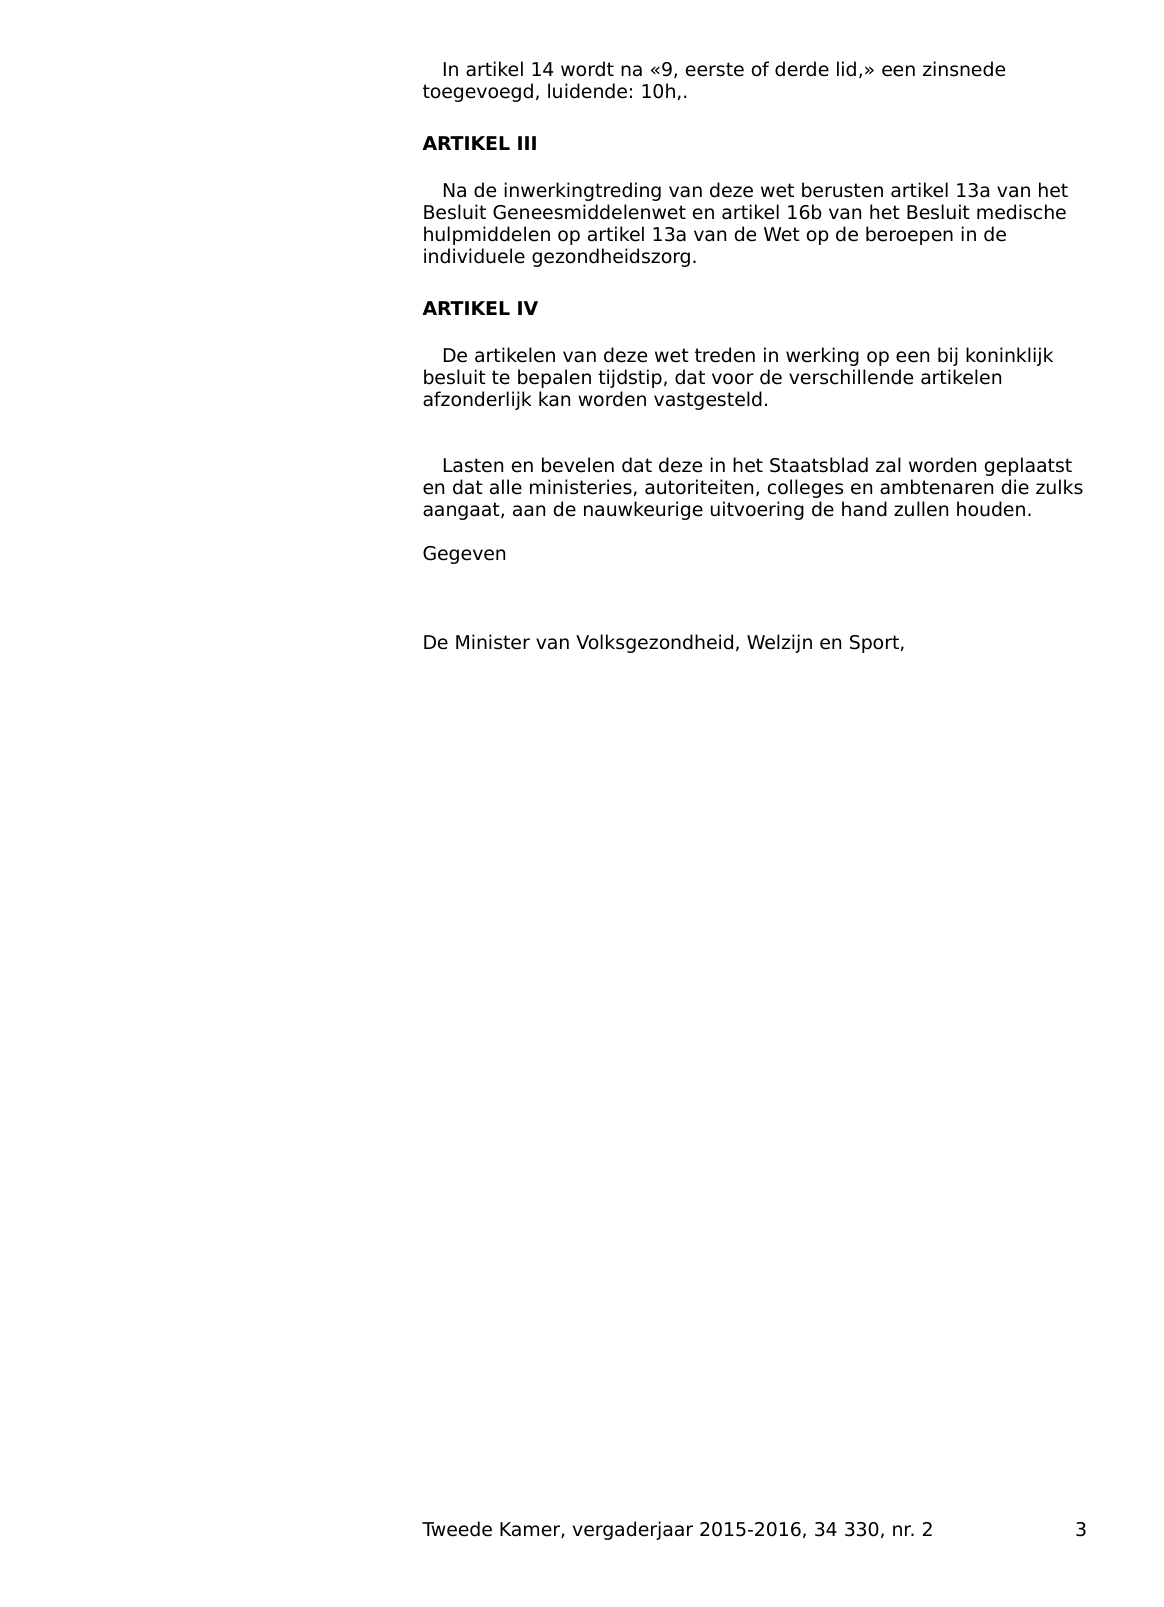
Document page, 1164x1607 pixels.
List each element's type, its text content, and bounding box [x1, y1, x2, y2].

subtitle ARTIKEL III [422, 133, 1087, 155]
text De Minister van Volksgezondheid, Welzijn en Sport, [422, 632, 1087, 654]
text In artikel 14 wordt na «9, eerste of derde lid,» een zinsnede toegevoegd, luidende: 10h,. [422, 59, 1087, 103]
subtitle ARTIKEL IV [422, 298, 1087, 320]
text Lasten en bevelen dat deze in het Staatsblad zal worden geplaatst en dat alle ministeries, autoriteiten, colleges en ambtenaren die zulks aangaat, aan de nauwkeurige uitvoering de hand zullen houden. [422, 455, 1087, 521]
text Gegeven [422, 543, 1087, 565]
text De artikelen van deze wet treden in werking op een bij koninklijk besluit te bepalen tijdstip, dat voor de verschillende artikelen afzonderlijk kan worden vastgesteld. [422, 345, 1087, 411]
text Na de inwerkingtreding van deze wet berusten artikel 13a van het Besluit Geneesmiddelenwet en artikel 16b van het Besluit medische hulpmiddelen op artikel 13a van de Wet op de beroepen in de individuele gezondheidszorg. [422, 180, 1087, 268]
